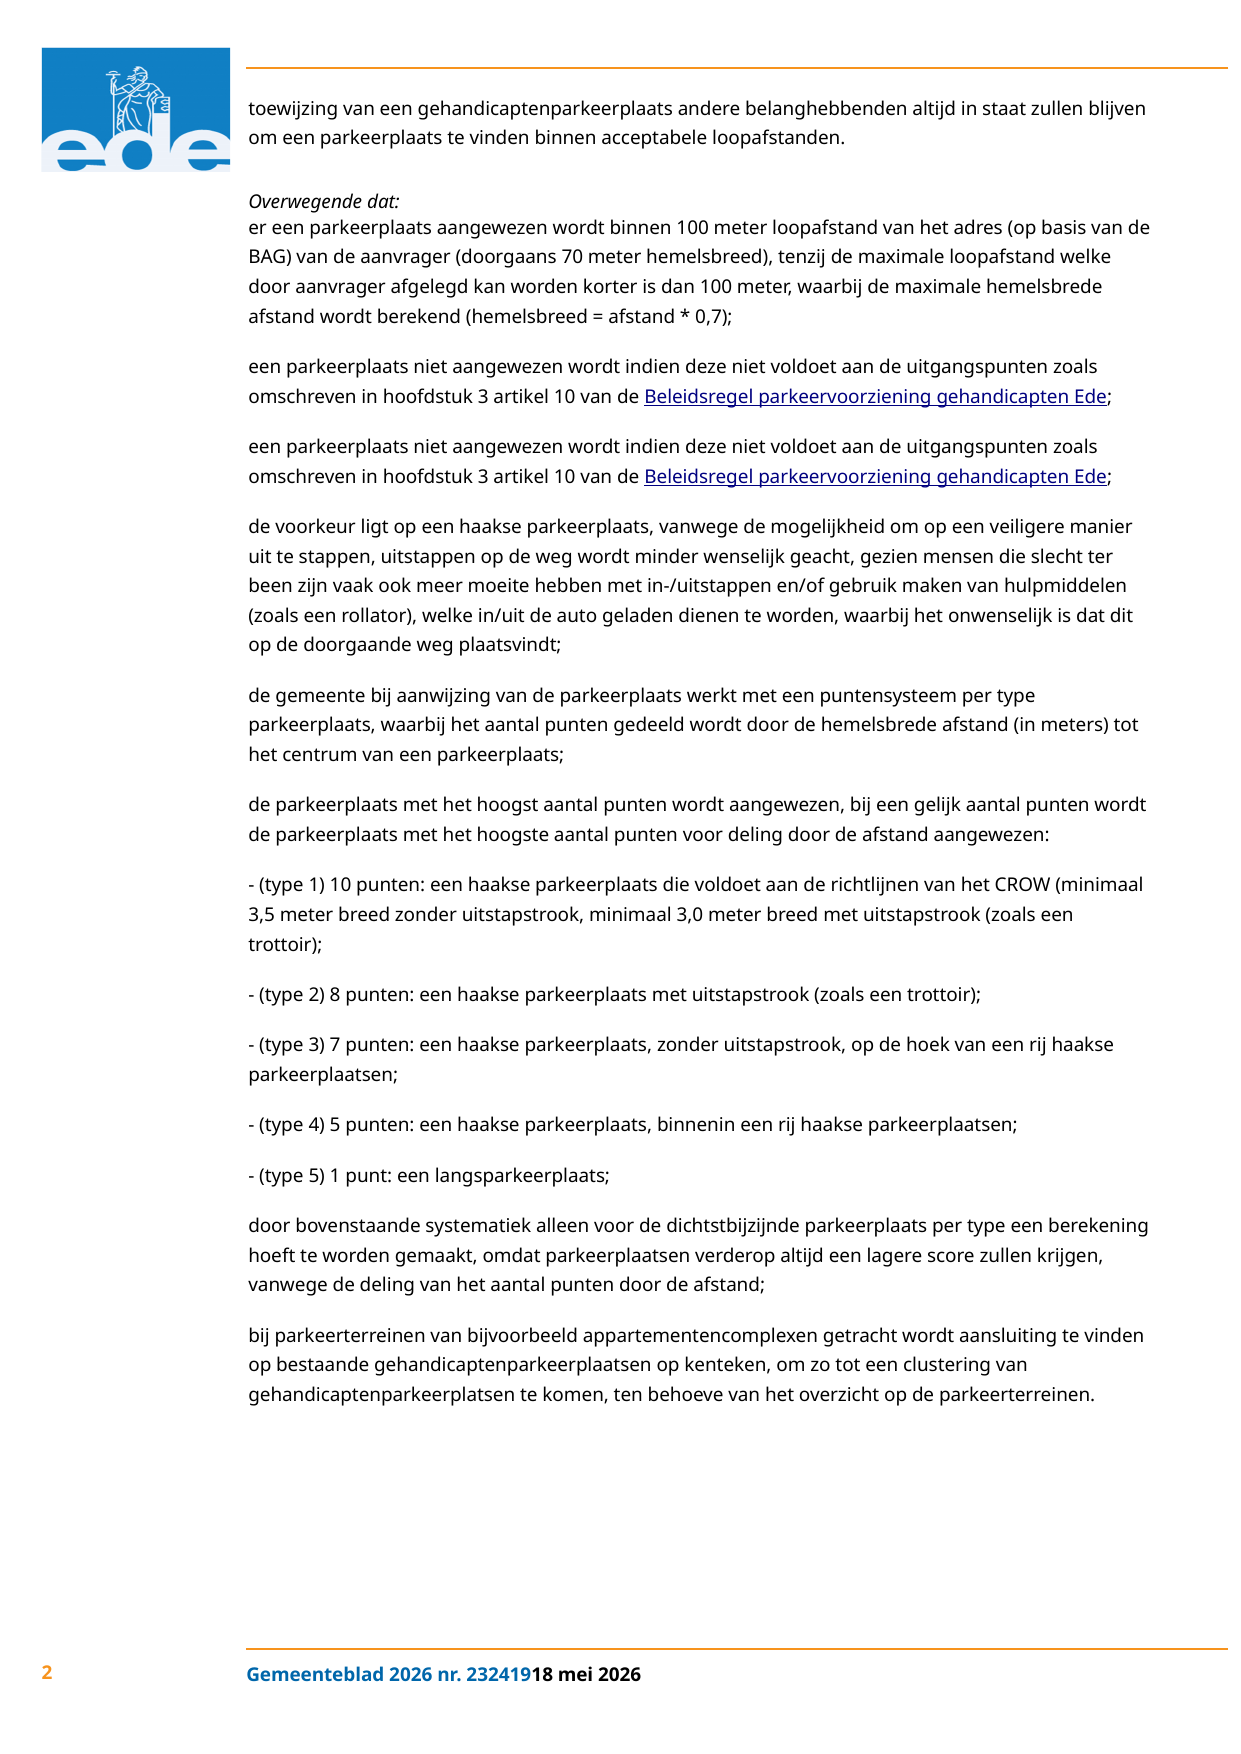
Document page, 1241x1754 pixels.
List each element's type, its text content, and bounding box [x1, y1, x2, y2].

text de voorkeur ligt op een haakse parkeerplaats, vanwege de mogelijkheid om op een veiligere manier uit te stappen, uitstappen op de weg wordt minder wenselijk geacht, gezien mensen die slecht ter been zijn vaak ook meer moeite hebben met in-/uitstappen en/of gebruik maken van hulpmiddelen (zoals een rollator), welke in/uit de auto geladen dienen te worden, waarbij het onwenselijk is dat dit op de doorgaande weg plaatsvindt; [248, 513, 1152, 657]
text de gemeente bij aanwijzing van de parkeerplaats werkt met een puntensysteem per type parkeerplaats, waarbij het aantal punten gedeeld wordt door de hemelsbrede afstand (in meters) tot het centrum van een parkeerplaats; [248, 682, 1152, 767]
text - (type 5) 1 punt: een langsparkeerplaats; [248, 1162, 1152, 1188]
text - (type 2) 8 punten: een haakse parkeerplaats met uitstapstrook (zoals een trottoir); [248, 981, 1152, 1007]
text bij parkeerterreinen van bijvoorbeeld appartementencomplexen getracht wordt aansluiting te vinden op bestaande gehandicaptenparkeerplaatsen op kenteken, om zo tot een clustering van gehandicaptenparkeerplatsen te komen, ten behoeve van het overzicht op de parkeerterreinen. [248, 1322, 1152, 1407]
text - (type 3) 7 punten: een haakse parkeerplaats, zonder uitstapstrook, op de hoek van een rij haakse parkeerplaatsen; [248, 1032, 1152, 1087]
text door bovenstaande systematiek alleen voor de dichtstbijzijnde parkeerplaats per type een berekening hoeft te worden gemaakt, omdat parkeerplaatsen verderop altijd een lagere score zullen krijgen, vanwege de deling van het aantal punten door de afstand; [248, 1212, 1152, 1297]
text de parkeerplaats met het hoogst aantal punten wordt aangewezen, bij een gelijk aantal punten wordt de parkeerplaats met het hoogste aantal punten voor deling door de afstand aangewezen: [248, 792, 1152, 847]
text een parkeerplaats niet aangewezen wordt indien deze niet voldoet aan de uitgangspunten zoals omschreven in hoofdstuk 3 artikel 10 van de Beleidsregel parkeervoorziening gehandicapten Ede; [248, 433, 1152, 488]
text een parkeerplaats niet aangewezen wordt indien deze niet voldoet aan de uitgangspunten zoals omschreven in hoofdstuk 3 artikel 10 van de Beleidsregel parkeervoorziening gehandicapten Ede; [248, 353, 1152, 408]
text er een parkeerplaats aangewezen wordt binnen 100 meter loopafstand van het adres (op basis van de BAG) van de aanvrager (doorgaans 70 meter hemelsbreed), tenzij de maximale loopafstand welke door aanvrager afgelegd kan worden korter is dan 100 meter, waarbij de maximale hemelsbrede afstand wordt berekend (hemelsbreed = afstand * 0,7); [248, 214, 1152, 328]
text Overwegende dat: [248, 188, 1152, 214]
picture [41, 47, 231, 172]
text - (type 4) 5 punten: een haakse parkeerplaats, binnenin een rij haakse parkeerplaatsen; [248, 1112, 1152, 1137]
text - (type 1) 10 punten: een haakse parkeerplaats die voldoet aan de richtlijnen van het CROW (minimaal 3,5 meter breed zonder uitstapstrook, minimaal 3,0 meter breed met uitstapstrook (zoals een trottoir); [248, 872, 1152, 956]
text toewijzing van een gehandicaptenparkeerplaats andere belanghebbenden altijd in staat zullen blijven om een parkeerplaats te vinden binnen acceptabele loopafstanden. [248, 95, 1152, 150]
